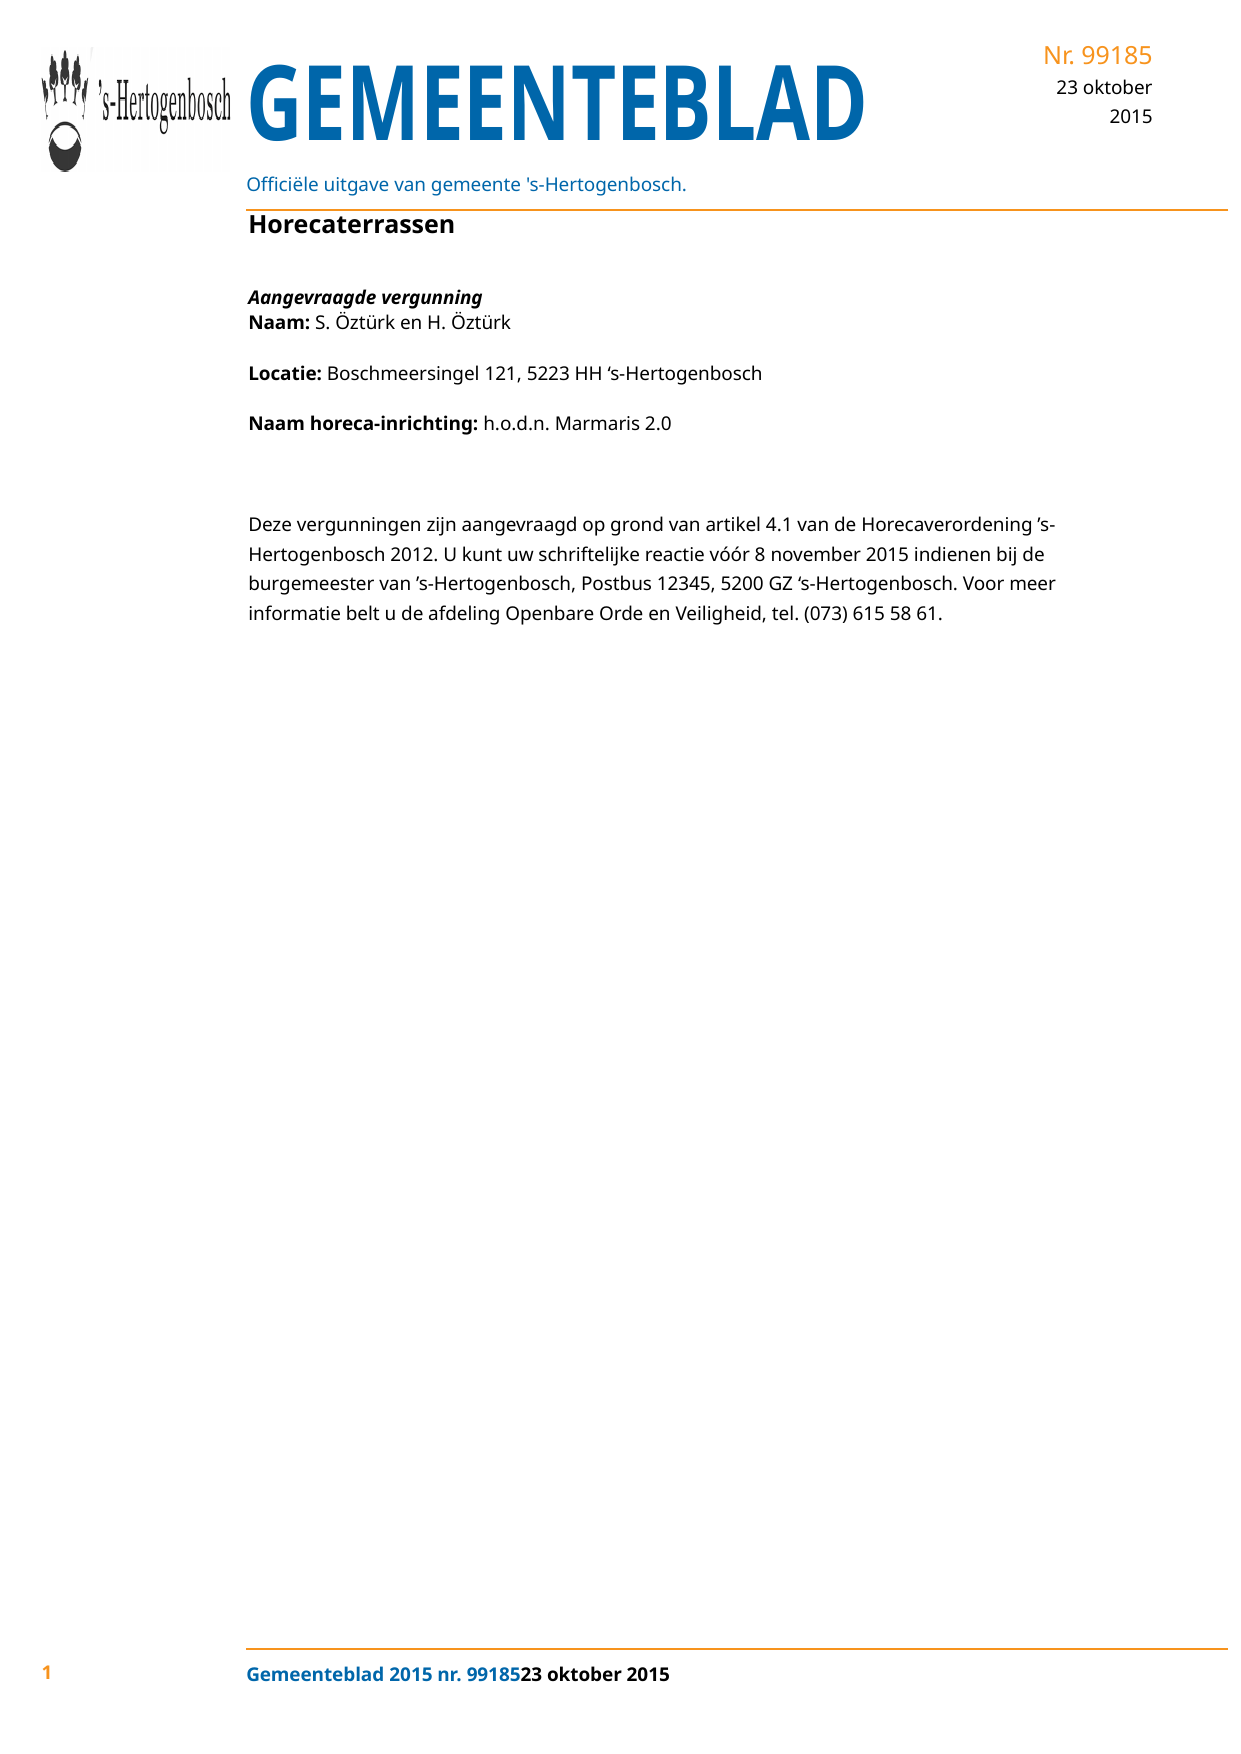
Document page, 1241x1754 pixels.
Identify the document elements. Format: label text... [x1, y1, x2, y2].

text Horecaterrassen [248, 211, 1152, 241]
text Aangevraagde vergunning [248, 284, 1152, 309]
text Naam: S. Öztürk en H. Öztürk [248, 309, 1152, 335]
picture [41, 47, 231, 172]
text Deze vergunningen zijn aangevraagd op grond van artikel 4.1 van de Horecaverordening ’s-Hertogenbosch 2012. U kunt uw schriftelijke reactie vóór 8 november 2015 indienen bij de burgemeester van ’s-Hertogenbosch, Postbus 12345, 5200 GZ ‘s-Hertogenbosch. Voor meer informatie belt u de afdeling Openbare Orde en Veiligheid, tel. (073) 615 58 61. [248, 511, 1152, 626]
text Locatie: Boschmeersingel 121, 5223 HH ‘s-Hertogenbosch [248, 360, 1152, 386]
text Naam horeca-inrichting: h.o.d.n. Marmaris 2.0 [248, 410, 1152, 436]
